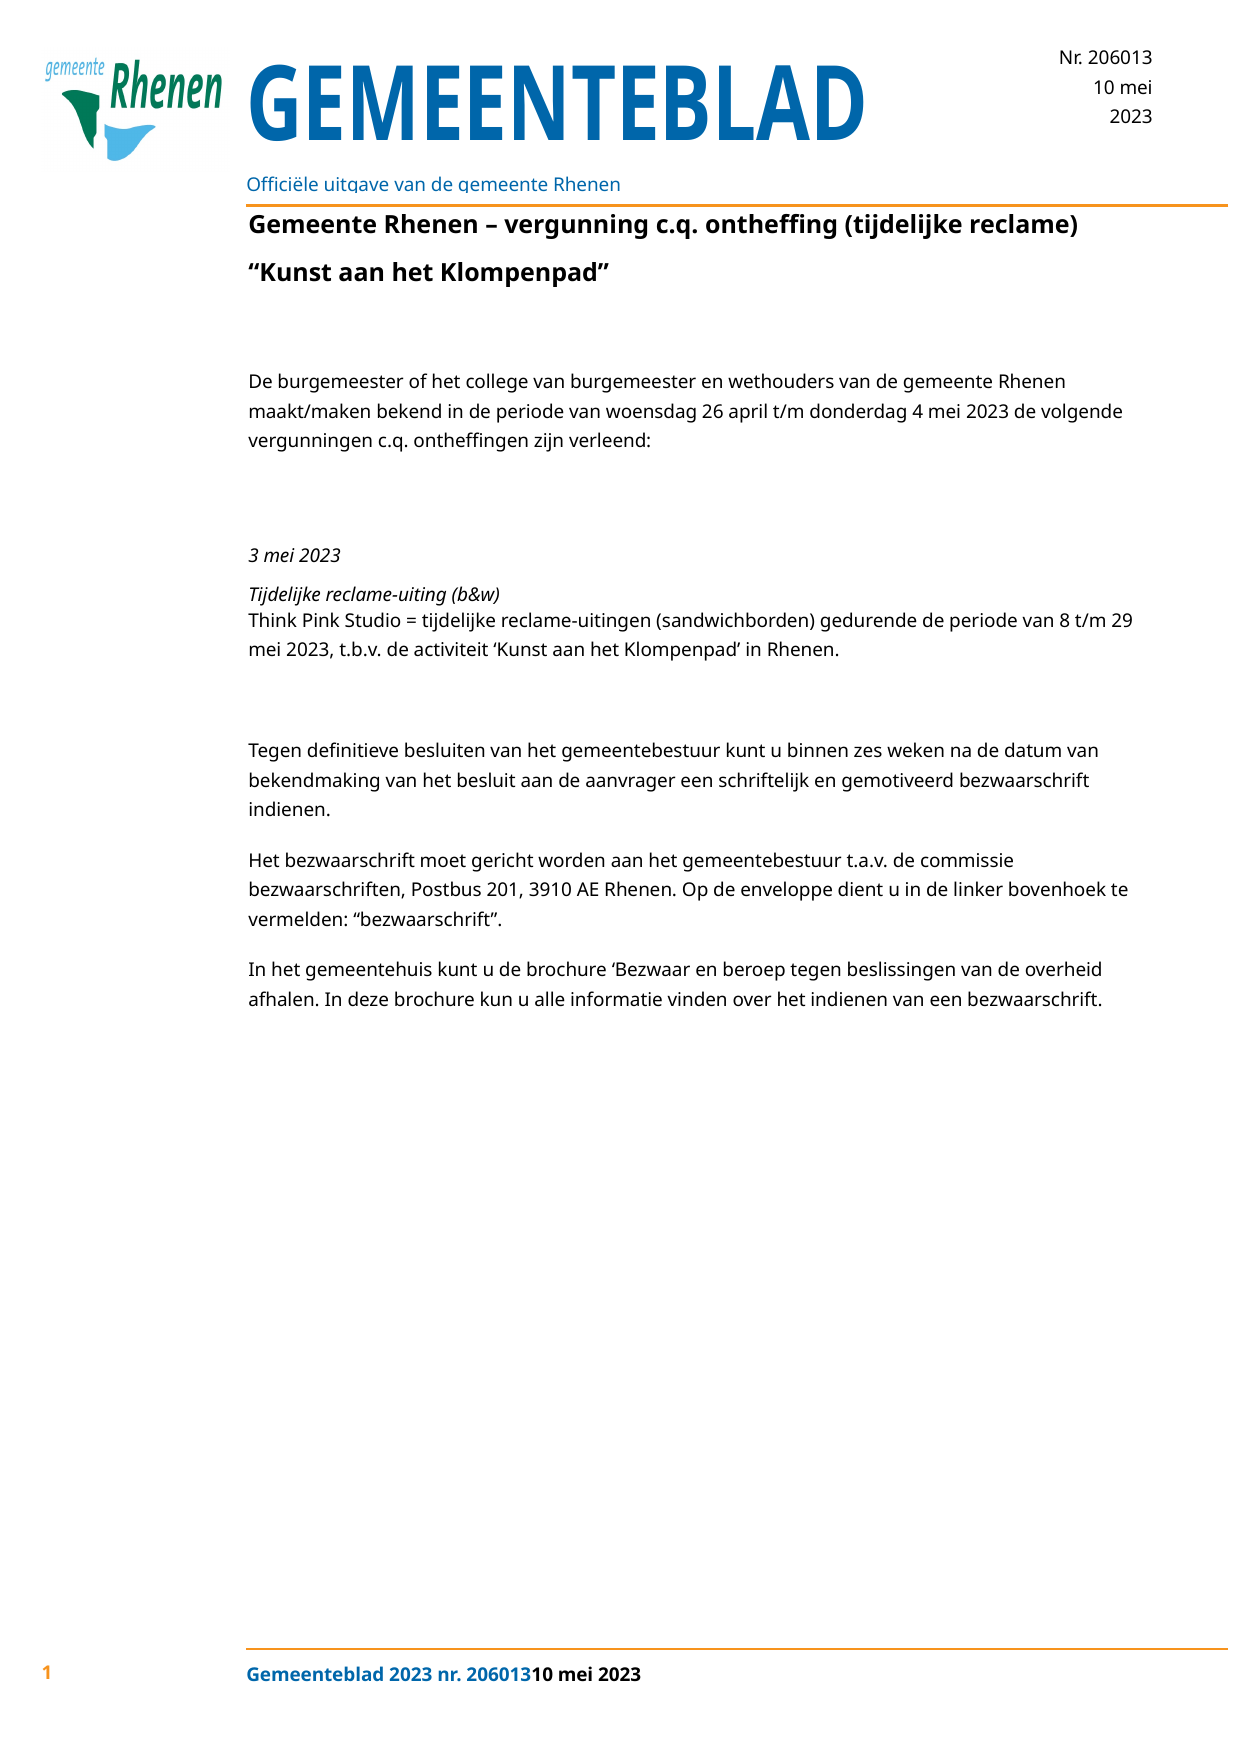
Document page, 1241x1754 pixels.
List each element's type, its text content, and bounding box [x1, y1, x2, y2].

text In het gemeentehuis kunt u de brochure ‘Bezwaar en beroep tegen beslissingen van de overheid afhalen. In deze brochure kun u alle informatie vinden over het indienen van een bezwaarschrift. [248, 956, 1152, 1012]
text Het bezwaarschrift moet gericht worden aan het gemeentebestuur t.a.v. de commissie bezwaarschriften, Postbus 201, 3910 AE Rhenen. Op de enveloppe dient u in de linker bovenhoek te vermelden: “bezwaarschrift”. [248, 847, 1152, 932]
text De burgemeester of het college van burgemeester en wethouders van de gemeente Rhenen maakt/maken bekend in de periode van woensdag 26 april t/m donderdag 4 mei 2023 de volgende vergunningen c.q. ontheffingen zijn verleend: [248, 368, 1152, 453]
picture [41, 47, 231, 172]
text Gemeente Rhenen – vergunning c.q. ontheffing (tijdelijke reclame) “Kunst aan het Klompenpad” [248, 207, 1152, 288]
text 3 mei 2023 [248, 542, 1152, 568]
text Think Pink Studio = tijdelijke reclame-uitingen (sandwichborden) gedurende de periode van 8 t/m 29 mei 2023, t.b.v. de activiteit ‘Kunst aan het Klompenpad’ in Rhenen. [248, 607, 1152, 662]
text Tijdelijke reclame-uiting (b&w) [248, 581, 1152, 607]
text Tegen definitieve besluiten van het gemeentebestuur kunt u binnen zes weken na de datum van bekendmaking van het besluit aan de aanvrager een schriftelijk en gemotiveerd bezwaarschrift indienen. [248, 737, 1152, 822]
